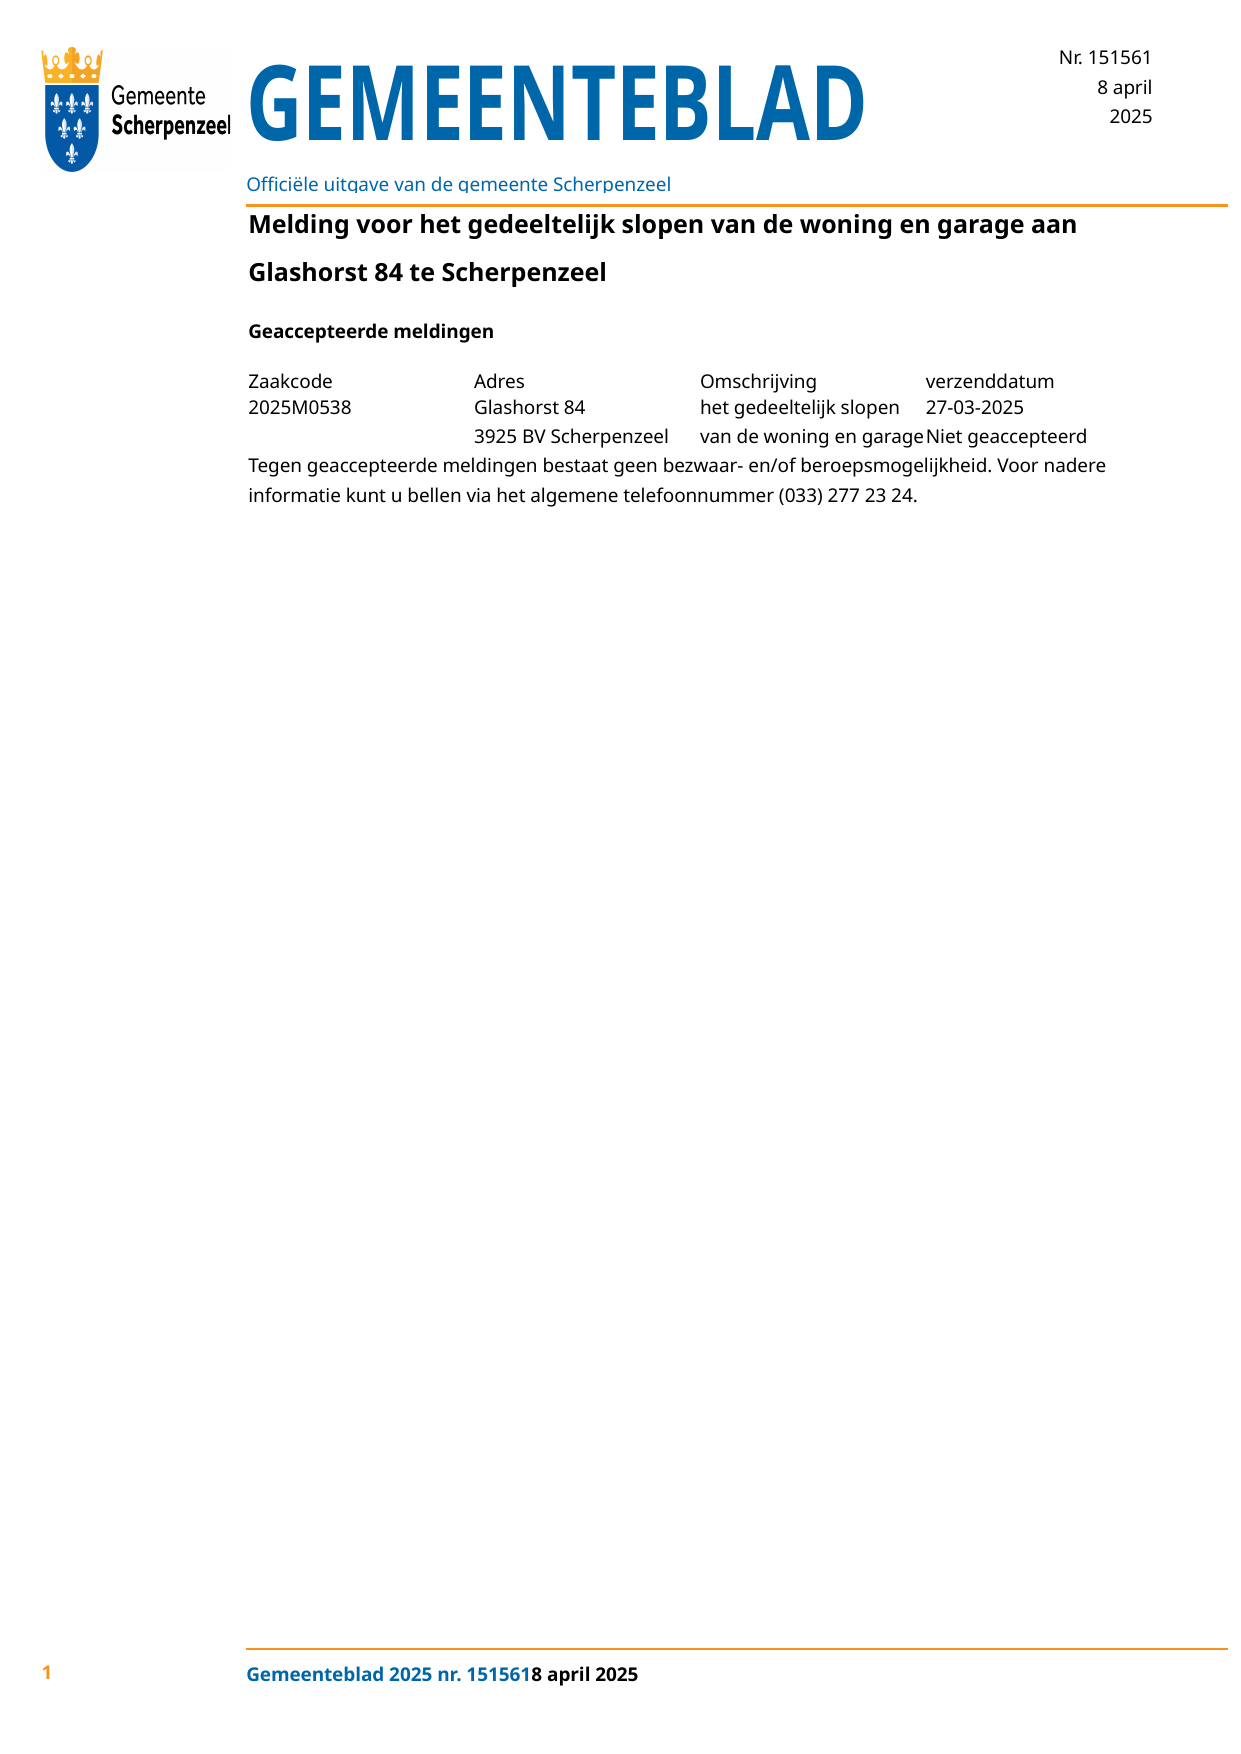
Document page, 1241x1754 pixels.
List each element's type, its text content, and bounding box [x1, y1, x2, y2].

table_header Zaakcode [248, 369, 474, 394]
table_cell 27-03-2025 Niet geaccepteerd [926, 394, 1152, 449]
table_cell het gedeeltelijk slopen van de woning en garage [700, 394, 926, 449]
table_cell 2025M0538 [248, 394, 474, 449]
table_cell Glashorst 84 3925 BV Scherpenzeel [474, 394, 700, 449]
text Tegen geaccepteerde meldingen bestaat geen bezwaar- en/of beroepsmogelijkheid. Voor nadere informatie kunt u bellen via het algemene telefoonnummer (033) 277 23 24. [248, 453, 1152, 508]
table_header verzenddatum [926, 369, 1152, 394]
text Geaccepteerde meldingen [248, 318, 1152, 344]
text Melding voor het gedeeltelijk slopen van de woning en garage aan Glashorst 84 te Scherpenzeel [248, 207, 1152, 288]
picture [41, 47, 231, 172]
table_header Adres [474, 369, 700, 394]
table_header Omschrijving [700, 369, 926, 394]
